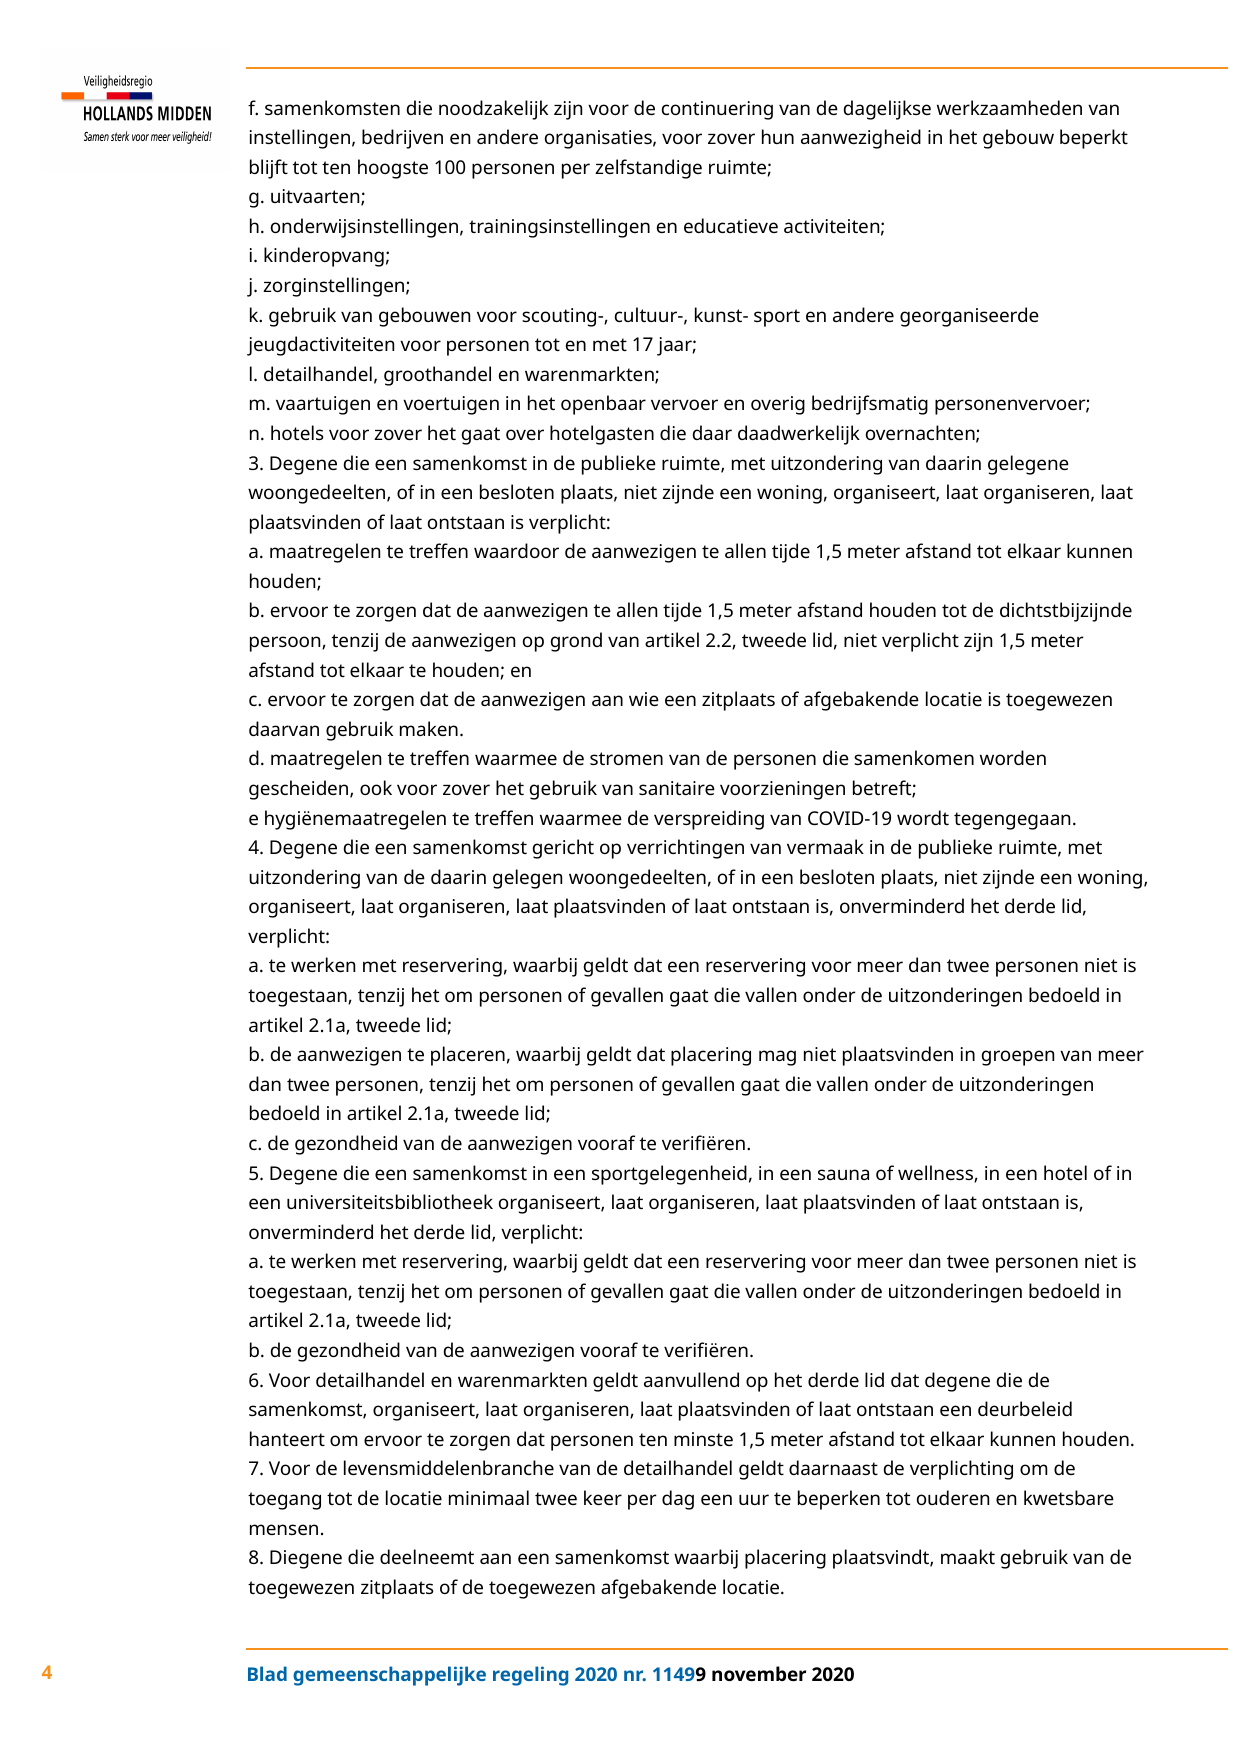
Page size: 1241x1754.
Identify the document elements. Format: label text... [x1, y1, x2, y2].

text a. te werken met reservering, waarbij geldt dat een reservering voor meer dan twee personen niet is toegestaan, tenzij het om personen of gevallen gaat die vallen onder de uitzonderingen bedoeld in artikel 2.1a, tweede lid; [248, 953, 1152, 1038]
picture [41, 47, 231, 172]
text k. gebruik van gebouwen voor scouting-, cultuur-, kunst- sport en andere georganiseerde jeugdactiviteiten voor personen tot en met 17 jaar; [248, 302, 1152, 357]
text 5. Degene die een samenkomst in een sportgelegenheid, in een sauna of wellness, in een hotel of in een universiteitsbibliotheek organiseert, laat organiseren, laat plaatsvinden of laat ontstaan is, onverminderd het derde lid, verplicht: [248, 1160, 1152, 1245]
text j. zorginstellingen; [248, 272, 1152, 298]
text g. uitvaarten; [248, 183, 1152, 209]
text c. ervoor te zorgen dat de aanwezigen aan wie een zitplaats of afgebakende locatie is toegewezen daarvan gebruik maken. [248, 686, 1152, 742]
text h. onderwijsinstellingen, trainingsinstellingen en educatieve activiteiten; [248, 213, 1152, 239]
text f. samenkomsten die noodzakelijk zijn voor de continuering van de dagelijkse werkzaamheden van instellingen, bedrijven en andere organisaties, voor zover hun aanwezigheid in het gebouw beperkt blijft tot ten hoogste 100 personen per zelfstandige ruimte; [248, 95, 1152, 180]
text l. detailhandel, groothandel en warenmarkten; [248, 361, 1152, 387]
text d. maatregelen te treffen waarmee de stromen van de personen die samenkomen worden gescheiden, ook voor zover het gebruik van sanitaire voorzieningen betreft; [248, 746, 1152, 801]
text i. kinderopvang; [248, 243, 1152, 268]
text m. vaartuigen en voertuigen in het openbaar vervoer en overig bedrijfsmatig personenvervoer; [248, 391, 1152, 416]
text 8. Diegene die deelneemt aan een samenkomst waarbij placering plaatsvindt, maakt gebruik van de toegewezen zitplaats of de toegewezen afgebakende locatie. [248, 1544, 1152, 1600]
text b. de aanwezigen te placeren, waarbij geldt dat placering mag niet plaatsvinden in groepen van meer dan twee personen, tenzij het om personen of gevallen gaat die vallen onder de uitzonderingen bedoeld in artikel 2.1a, tweede lid; [248, 1041, 1152, 1126]
text 6. Voor detailhandel en warenmarkten geldt aanvullend op het derde lid dat degene die de samenkomst, organiseert, laat organiseren, laat plaatsvinden of laat ontstaan een deurbeleid hanteert om ervoor te zorgen dat personen ten minste 1,5 meter afstand tot elkaar kunnen houden. [248, 1367, 1152, 1452]
text a. te werken met reservering, waarbij geldt dat een reservering voor meer dan twee personen niet is toegestaan, tenzij het om personen of gevallen gaat die vallen onder de uitzonderingen bedoeld in artikel 2.1a, tweede lid; [248, 1248, 1152, 1333]
text c. de gezondheid van de aanwezigen vooraf te verifiëren. [248, 1130, 1152, 1156]
text 7. Voor de levensmiddelenbranche van de detailhandel geldt daarnaast de verplichting om de toegang tot de locatie minimaal twee keer per dag een uur te beperken tot ouderen en kwetsbare mensen. [248, 1456, 1152, 1541]
text n. hotels voor zover het gaat over hotelgasten die daar daadwerkelijk overnachten; [248, 420, 1152, 446]
text 3. Degene die een samenkomst in de publieke ruimte, met uitzondering van daarin gelegene woongedeelten, of in een besloten plaats, niet zijnde een woning, organiseert, laat organiseren, laat plaatsvinden of laat ontstaan is verplicht: [248, 450, 1152, 535]
text 4. Degene die een samenkomst gericht op verrichtingen van vermaak in de publieke ruimte, met uitzondering van de daarin gelegen woongedeelten, of in een besloten plaats, niet zijnde een woning, organiseert, laat organiseren, laat plaatsvinden of laat ontstaan is, onverminderd het derde lid, verplicht: [248, 834, 1152, 949]
text b. ervoor te zorgen dat de aanwezigen te allen tijde 1,5 meter afstand houden tot de dichtstbijzijnde persoon, tenzij de aanwezigen op grond van artikel 2.2, tweede lid, niet verplicht zijn 1,5 meter afstand tot elkaar te houden; en [248, 598, 1152, 683]
text e hygiënemaatregelen te treffen waarmee de verspreiding van COVID-19 wordt tegengegaan. [248, 805, 1152, 831]
text a. maatregelen te treffen waardoor de aanwezigen te allen tijde 1,5 meter afstand tot elkaar kunnen houden; [248, 538, 1152, 594]
text b. de gezondheid van de aanwezigen vooraf te verifiëren. [248, 1337, 1152, 1363]
